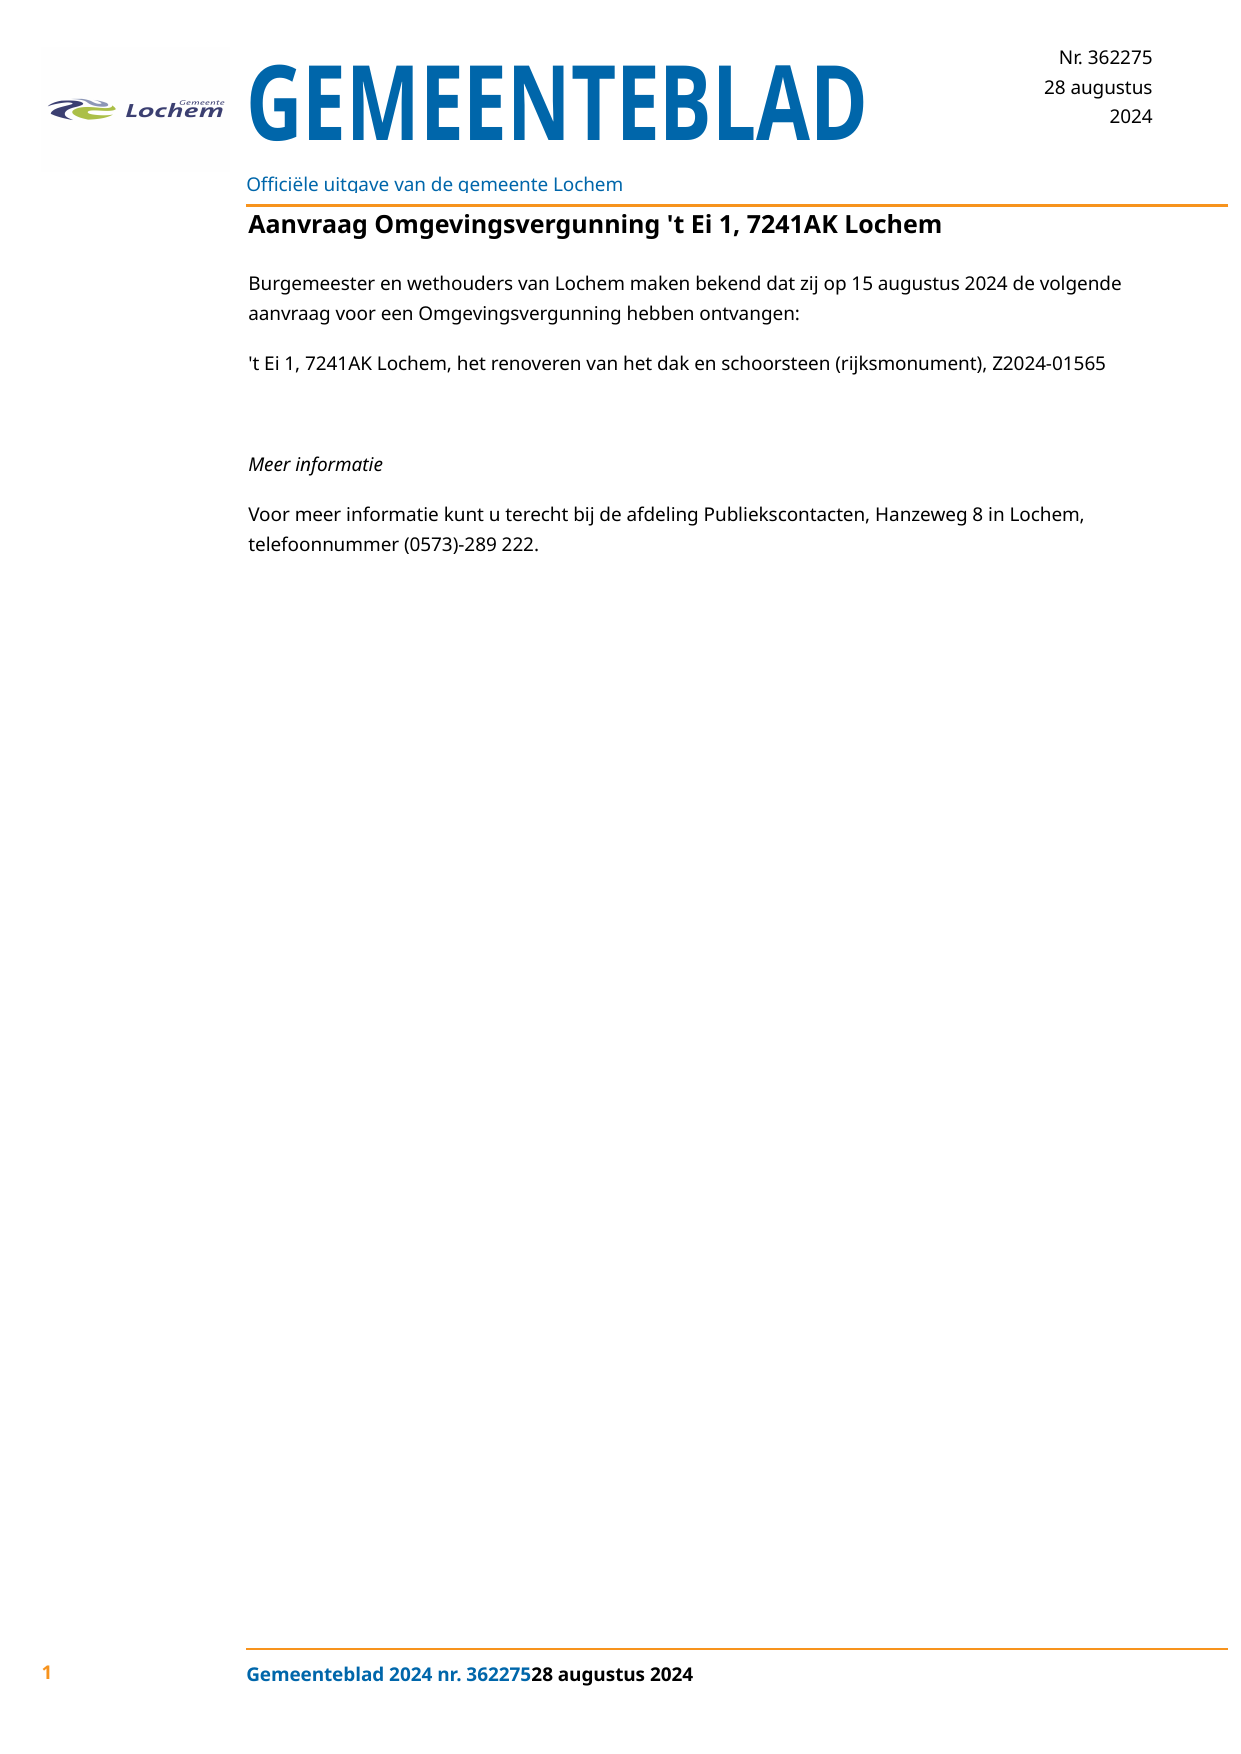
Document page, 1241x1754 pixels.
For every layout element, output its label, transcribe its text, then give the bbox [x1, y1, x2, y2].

text Meer informatie [248, 451, 1152, 477]
text Voor meer informatie kunt u terecht bij de afdeling Publiekscontacten, Hanzeweg 8 in Lochem, telefoonnummer (0573)-289 222. [248, 502, 1152, 557]
text Burgemeester en wethouders van Lochem maken bekend dat zij op 15 augustus 2024 de volgende aanvraag voor een Omgevingsvergunning hebben ontvangen: [248, 270, 1152, 326]
picture [41, 47, 231, 172]
text 't Ei 1, 7241AK Lochem, het renoveren van het dak en schoorsteen (rijksmonument), Z2024-01565 [248, 350, 1152, 376]
text Aanvraag Omgevingsvergunning 't Ei 1, 7241AK Lochem [248, 207, 1152, 241]
